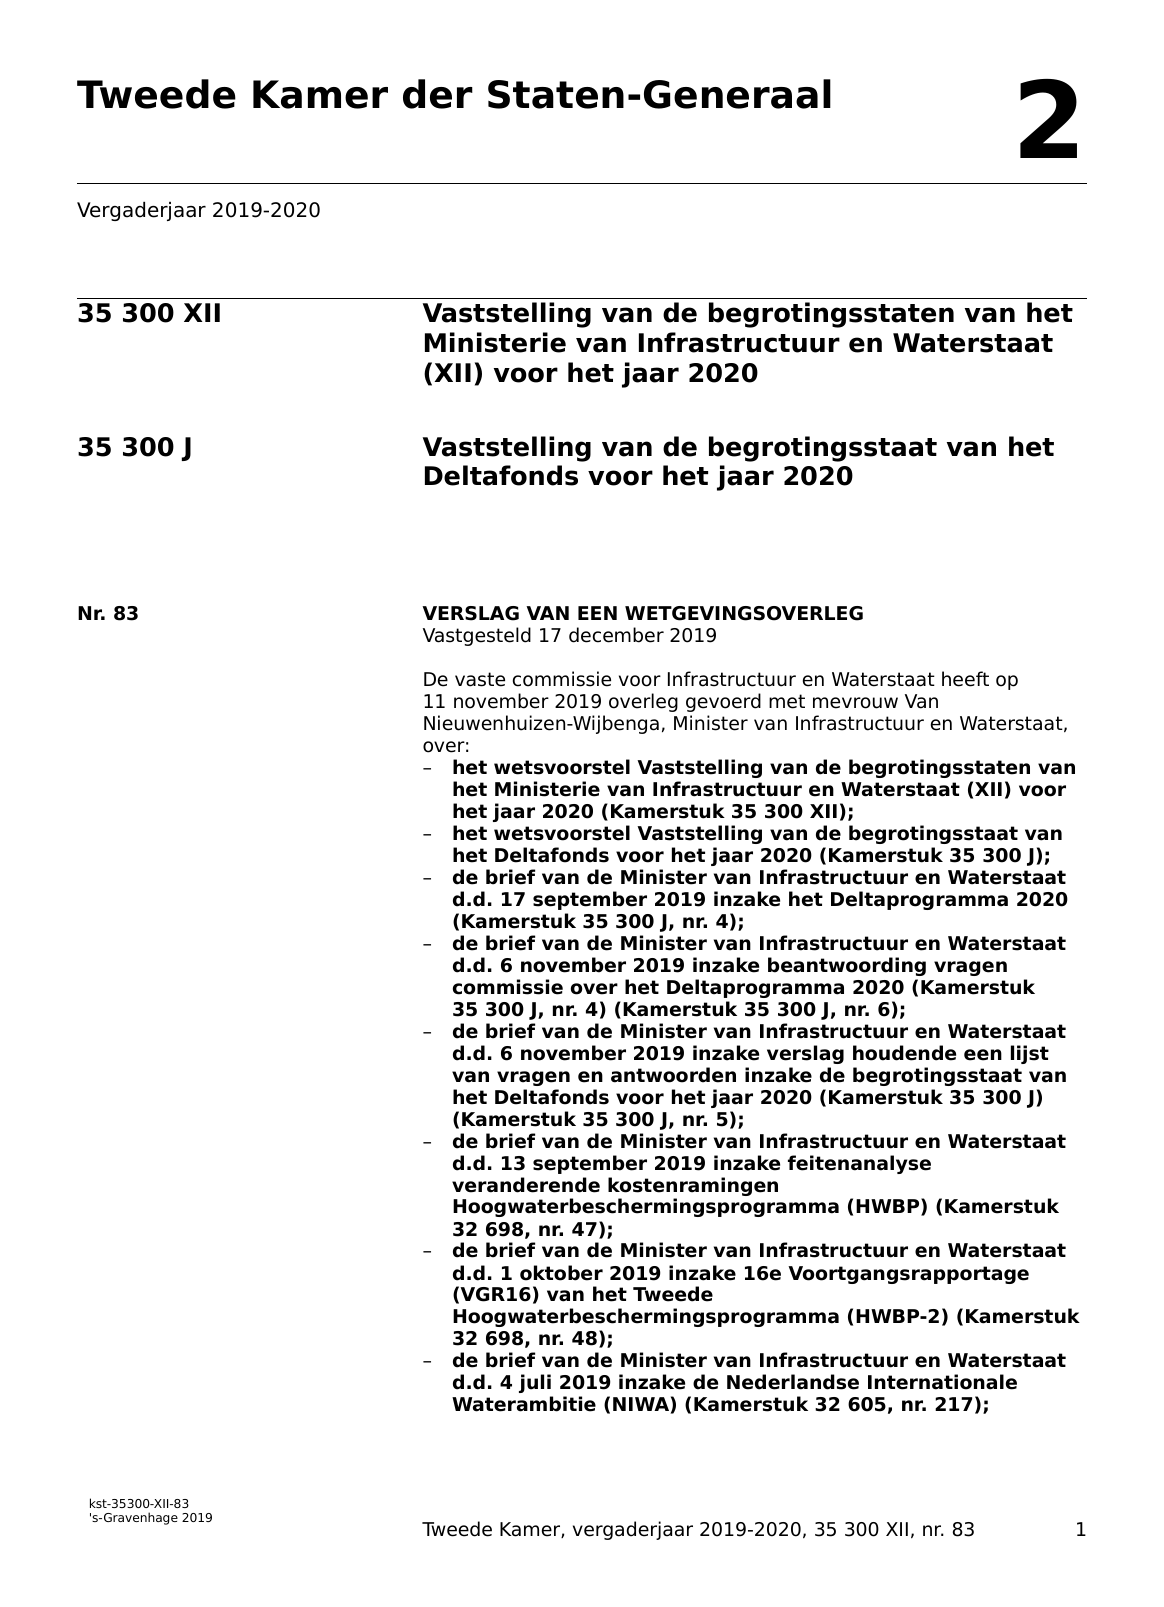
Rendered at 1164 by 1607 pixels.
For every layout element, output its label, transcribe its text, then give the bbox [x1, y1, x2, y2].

text – het wetsvoorstel Vaststelling van de begrotingsstaat van het Deltafonds voor het jaar 2020 (Kamerstuk 35 300 J); [422, 823, 1087, 867]
text De vaste commissie voor Infrastructuur en Waterstaat heeft op 11 november 2019 overleg gevoerd met mevrouw Van Nieuwenhuizen-Wijbenga, Minister van Infrastructuur en Waterstaat, over: [422, 669, 1087, 757]
text – de brief van de Minister van Infrastructuur en Waterstaat d.d. 13 september 2019 inzake feitenanalyse veranderende kostenramingen Hoogwaterbeschermingsprogramma (HWBP) (Kamerstuk 32 698, nr. 47); [422, 1131, 1087, 1240]
text – de brief van de Minister van Infrastructuur en Waterstaat d.d. 17 september 2019 inzake het Deltaprogramma 2020 (Kamerstuk 35 300 J, nr. 4); [422, 867, 1087, 933]
text – de brief van de Minister van Infrastructuur en Waterstaat d.d. 1 oktober 2019 inzake 16e Voortgangsrapportage (VGR16) van het Tweede Hoogwaterbeschermingsprogramma (HWBP-2) (Kamerstuk 32 698, nr. 48); [422, 1240, 1087, 1350]
text – de brief van de Minister van Infrastructuur en Waterstaat d.d. 6 november 2019 inzake verslag houdende een lijst van vragen en antwoorden inzake de begrotingsstaat van het Deltafonds voor het jaar 2020 (Kamerstuk 35 300 J) (Kamerstuk 35 300 J, nr. 5); [422, 1021, 1087, 1131]
table_cell Vergaderjaar 2019-2020 [77, 184, 1087, 298]
table_header Tweede Kamer der Staten-Generaal [77, 59, 886, 183]
text Vastgesteld 17 december 2019 [422, 625, 1087, 647]
text – het wetsvoorstel Vaststelling van de begrotingsstaten van het Ministerie van Infrastructuur en Waterstaat (XII) voor het jaar 2020 (Kamerstuk 35 300 XII); [422, 757, 1087, 823]
text – de brief van de Minister van Infrastructuur en Waterstaat d.d. 6 november 2019 inzake beantwoording vragen commissie over het Deltaprogramma 2020 (Kamerstuk 35 300 J, nr. 4) (Kamerstuk 35 300 J, nr. 6); [422, 933, 1087, 1021]
subtitle 35 300 J Vaststelling van de begrotingsstaat van het Deltafonds voor het jaar 2020 [77, 432, 1087, 492]
text 's-Gravenhage 2019 [88, 1511, 323, 1525]
table_header 2 [886, 59, 1087, 183]
text kst-35300-XII-83 [88, 1497, 323, 1511]
subtitle Nr. 83 VERSLAG VAN EEN WETGEVINGSOVERLEG [77, 603, 1087, 625]
subtitle 35 300 XII Vaststelling van de begrotingsstaten van het Ministerie van Infrastructuur en Waterstaat (XII) voor het jaar 2020 [77, 299, 1087, 388]
text – de brief van de Minister van Infrastructuur en Waterstaat d.d. 4 juli 2019 inzake de Nederlandse Internationale Waterambitie (NIWA) (Kamerstuk 32 605, nr. 217); [422, 1350, 1087, 1416]
